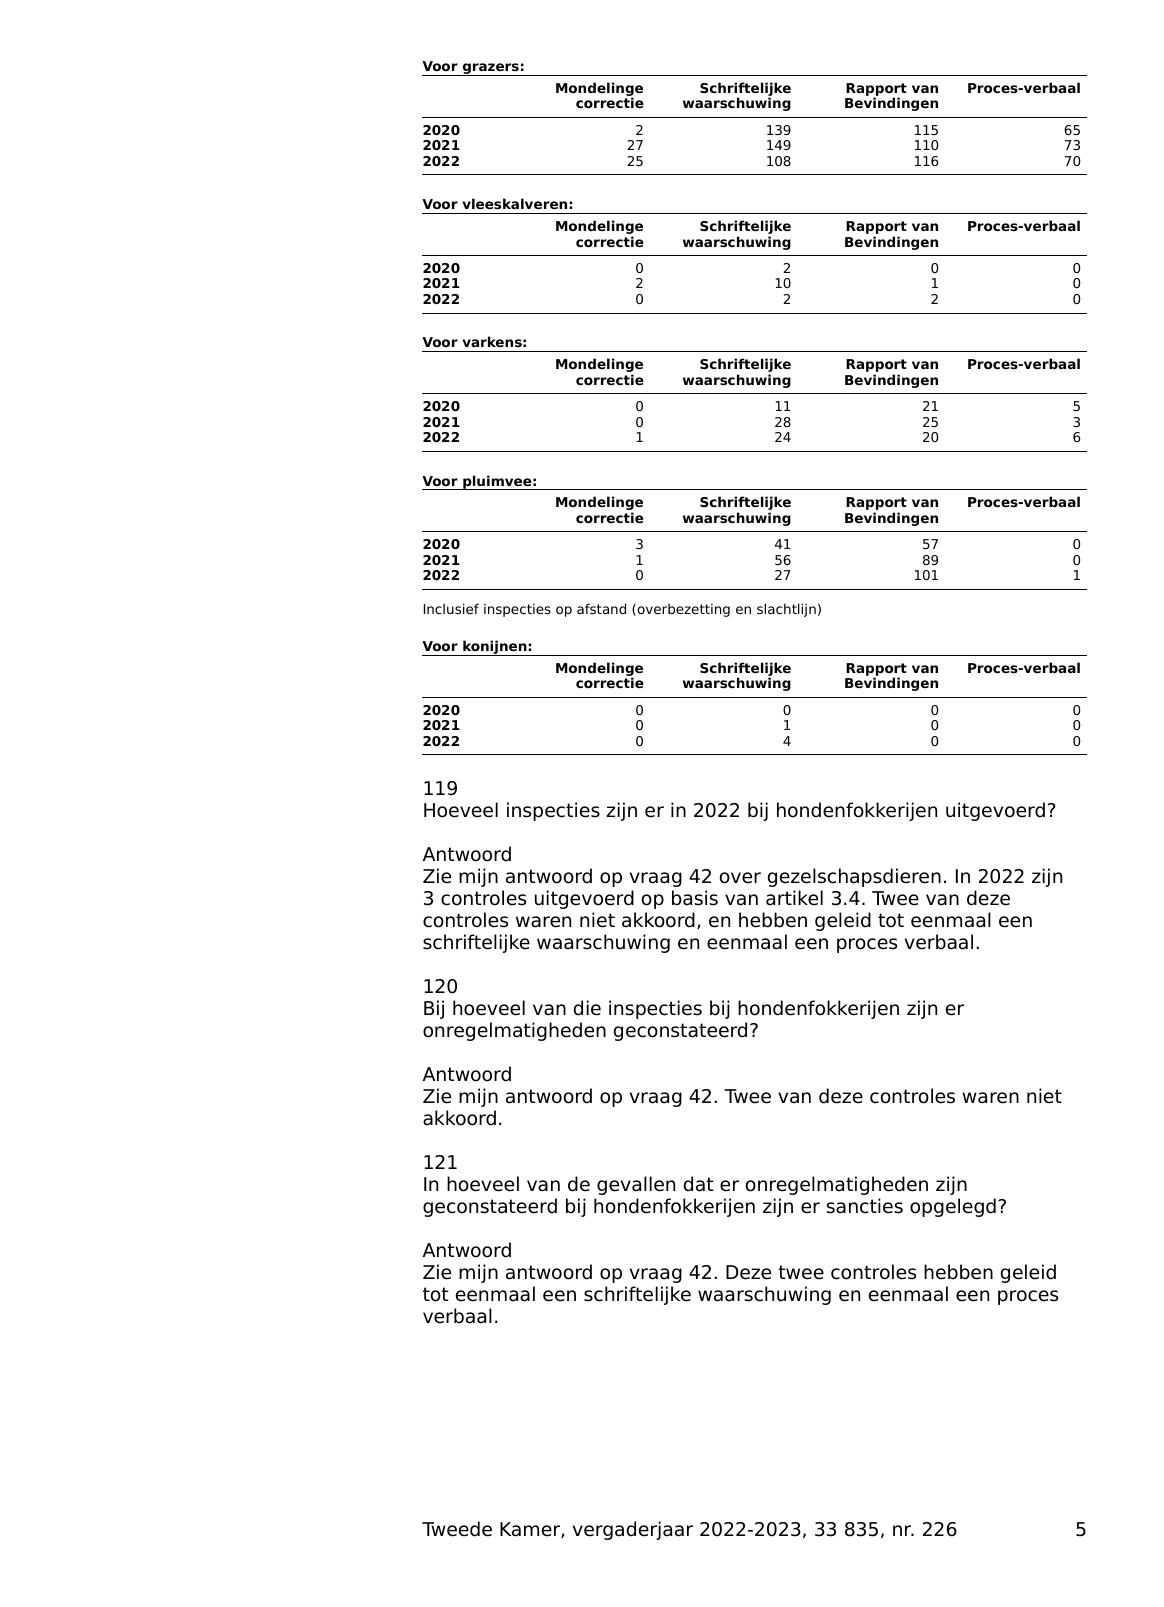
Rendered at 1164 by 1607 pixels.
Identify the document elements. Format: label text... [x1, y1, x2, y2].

table_cell 0 [502, 718, 649, 734]
table_cell 0 [945, 256, 1087, 276]
table_cell 70 [945, 154, 1087, 174]
table_cell 25 [797, 414, 945, 430]
table_cell Schriftelijke waarschuwing [650, 76, 797, 117]
table_cell 89 [797, 553, 945, 568]
table_cell 2022 [422, 154, 502, 174]
table_cell Mondelinge correctie [502, 76, 649, 117]
table_cell Rapport van Bevindingen [797, 352, 945, 393]
table_cell 10 [650, 276, 797, 292]
table_cell 0 [502, 734, 649, 754]
table_cell 24 [650, 430, 797, 451]
table_cell Proces-verbaal [945, 352, 1087, 393]
table_cell 21 [797, 394, 945, 414]
table_cell Proces-verbaal [945, 656, 1087, 697]
table_cell 3 [502, 532, 649, 552]
table_cell 0 [502, 414, 649, 430]
table_cell 139 [650, 118, 797, 138]
table_cell 2021 [422, 276, 502, 292]
table_cell 0 [945, 292, 1087, 312]
text 119 [422, 777, 1087, 799]
table_cell 0 [650, 698, 797, 718]
table_header Voor grazers: [422, 59, 1087, 75]
table_cell 0 [502, 394, 649, 414]
table_cell 2021 [422, 553, 502, 568]
table_cell Schriftelijke waarschuwing [650, 656, 797, 697]
table_cell 5 [945, 394, 1087, 414]
table_cell 0 [945, 734, 1087, 754]
table_cell 25 [502, 154, 649, 174]
table_cell Proces-verbaal [945, 76, 1087, 117]
table_cell [422, 490, 502, 531]
table_cell 2020 [422, 256, 502, 276]
table_cell Rapport van Bevindingen [797, 490, 945, 531]
table_cell 1 [502, 430, 649, 451]
table_cell 0 [502, 568, 649, 589]
table_cell 27 [650, 568, 797, 589]
table_cell 0 [945, 532, 1087, 552]
table_cell 1 [502, 553, 649, 568]
text Bij hoeveel van die inspecties bij hondenfokkerijen zijn er onregelmatigheden geconstateerd? [422, 998, 1087, 1042]
table_cell 11 [650, 394, 797, 414]
table_cell 2 [797, 292, 945, 312]
table_cell Schriftelijke waarschuwing [650, 490, 797, 531]
table_cell 2022 [422, 292, 502, 312]
table_cell 0 [797, 718, 945, 734]
text Hoeveel inspecties zijn er in 2022 bij hondenfokkerijen uitgevoerd? [422, 799, 1087, 821]
table_cell 149 [650, 138, 797, 154]
table_header Voor konijnen: [422, 639, 1087, 655]
table_cell 1 [945, 568, 1087, 589]
table_cell 4 [650, 734, 797, 754]
table_cell 1 [797, 276, 945, 292]
table_cell Schriftelijke waarschuwing [650, 214, 797, 255]
text In hoeveel van de gevallen dat er onregelmatigheden zijn geconstateerd bij hondenfokkerijen zijn er sancties opgelegd? [422, 1174, 1087, 1218]
table_cell 56 [650, 553, 797, 568]
table_cell 108 [650, 154, 797, 174]
table_cell 2020 [422, 394, 502, 414]
table_cell 2 [650, 256, 797, 276]
table_cell 20 [797, 430, 945, 451]
table_cell Proces-verbaal [945, 490, 1087, 531]
table_cell Rapport van Bevindingen [797, 76, 945, 117]
table_header Voor pluimvee: [422, 474, 1087, 489]
table_cell Mondelinge correctie [502, 490, 649, 531]
table_cell 2 [502, 276, 649, 292]
table_cell 0 [797, 698, 945, 718]
text Antwoord [422, 844, 1087, 866]
table_cell 2021 [422, 138, 502, 154]
table_cell 0 [945, 718, 1087, 734]
text Zie mijn antwoord op vraag 42. Twee van deze controles waren niet akkoord. [422, 1086, 1087, 1130]
table_header Voor varkens: [422, 335, 1087, 351]
table_cell Proces-verbaal [945, 214, 1087, 255]
table_cell [422, 352, 502, 393]
table_header Voor vleeskalveren: [422, 197, 1087, 213]
table_cell Mondelinge correctie [502, 656, 649, 697]
table_cell 2022 [422, 568, 502, 589]
table_cell 0 [797, 256, 945, 276]
table_cell 41 [650, 532, 797, 552]
table_cell 2022 [422, 430, 502, 451]
table_cell 2021 [422, 414, 502, 430]
table_cell 0 [502, 256, 649, 276]
table_cell 2020 [422, 532, 502, 552]
table_cell 0 [945, 698, 1087, 718]
table_cell Mondelinge correctie [502, 214, 649, 255]
text Zie mijn antwoord op vraag 42. Deze twee controles hebben geleid tot eenmaal een schriftelijke waarschuwing en eenmaal een proces verbaal. [422, 1262, 1087, 1328]
table_cell 0 [945, 553, 1087, 568]
table_cell Schriftelijke waarschuwing [650, 352, 797, 393]
table_cell 73 [945, 138, 1087, 154]
table_cell Rapport van Bevindingen [797, 214, 945, 255]
text Antwoord [422, 1240, 1087, 1262]
text Zie mijn antwoord op vraag 42 over gezelschapsdieren. In 2022 zijn 3 controles uitgevoerd op basis van artikel 3.4. Twee van deze controles waren niet akkoord, en hebben geleid tot eenmaal een schriftelijke waarschuwing en eenmaal een proces verbaal. [422, 866, 1087, 953]
table_cell 65 [945, 118, 1087, 138]
table_cell Rapport van Bevindingen [797, 656, 945, 697]
text 120 [422, 976, 1087, 998]
table_cell 2020 [422, 118, 502, 138]
table_cell 0 [502, 698, 649, 718]
table_cell 2022 [422, 734, 502, 754]
table_cell [422, 214, 502, 255]
table_cell 27 [502, 138, 649, 154]
table_cell 1 [650, 718, 797, 734]
table_cell 2 [650, 292, 797, 312]
table_cell 110 [797, 138, 945, 154]
table_cell [422, 656, 502, 697]
table_cell 2 [502, 118, 649, 138]
table_cell 0 [502, 292, 649, 312]
table_cell 116 [797, 154, 945, 174]
table_cell Mondelinge correctie [502, 352, 649, 393]
table_cell [422, 76, 502, 117]
table_cell Inclusief inspecties op afstand (overbezetting en slachtlijn) [422, 590, 1087, 617]
table_cell 0 [945, 276, 1087, 292]
table_cell 101 [797, 568, 945, 589]
table_cell 3 [945, 414, 1087, 430]
table_cell 6 [945, 430, 1087, 451]
table_cell 2020 [422, 698, 502, 718]
text 121 [422, 1152, 1087, 1174]
table_cell 2021 [422, 718, 502, 734]
table_cell 115 [797, 118, 945, 138]
text Antwoord [422, 1064, 1087, 1086]
table_cell 57 [797, 532, 945, 552]
table_cell 0 [797, 734, 945, 754]
table_cell 28 [650, 414, 797, 430]
